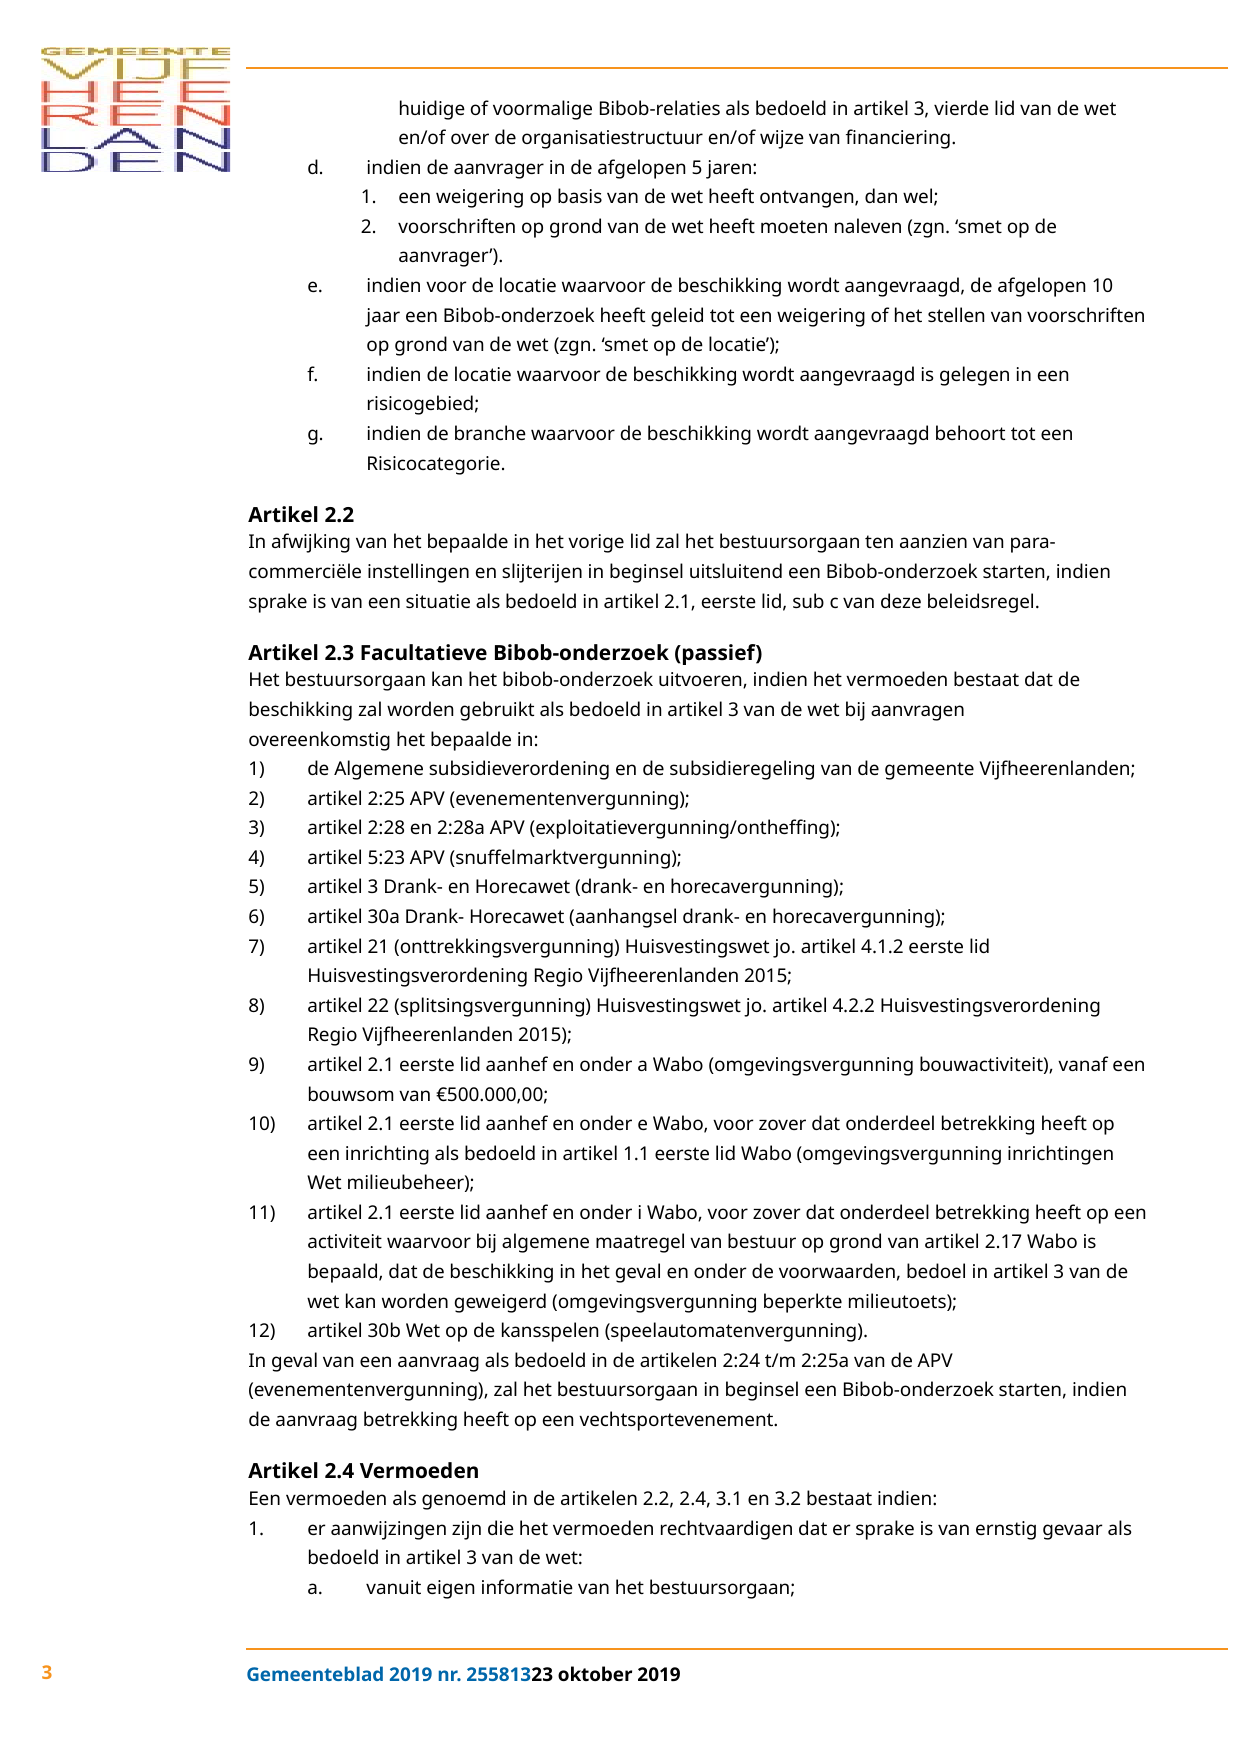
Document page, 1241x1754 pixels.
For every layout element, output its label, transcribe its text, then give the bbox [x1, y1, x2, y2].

list artikel 3 Drank- en Horecawet (drank- en horecavergunning); [248, 874, 1152, 899]
text Het bestuursorgaan kan het bibob-onderzoek uitvoeren, indien het vermoeden bestaat dat de beschikking zal worden gebruikt als bedoeld in artikel 3 van de wet bij aanvragen [248, 667, 1152, 722]
list artikel 2.1 eerste lid aanhef en onder a Wabo (omgevingsvergunning bouwactiviteit), vanaf een bouwsom van €500.000,00; [248, 1051, 1152, 1107]
list artikel 30a Drank- Horecawet (aanhangsel drank- en horecavergunning); [248, 903, 1152, 929]
list voorschriften op grond van de wet heeft moeten naleven (zgn. ‘smet op de aanvrager’). [361, 213, 1152, 268]
list artikel 21 (onttrekkingsvergunning) Huisvestingswet jo. artikel 4.1.2 eerste lid Huisvestingsverordening Regio Vijfheerenlanden 2015; [248, 933, 1152, 988]
text Artikel 2.2 [248, 500, 1152, 529]
list artikel 5:23 APV (snuffelmarktvergunning); [248, 844, 1152, 870]
list artikel 2:28 en 2:28a APV (exploitatievergunning/ontheffing); [248, 814, 1152, 840]
text In afwijking van het bepaalde in het vorige lid zal het bestuursorgaan ten aanzien van para-commerciële instellingen en slijterijen in beginsel uitsluitend een Bibob-onderzoek starten, indien sprake is van een situatie als bedoeld in artikel 2.1, eerste lid, sub c van deze beleidsregel. [248, 529, 1152, 613]
text overeenkomstig het bepaalde in: [248, 726, 1152, 752]
list artikel 30b Wet op de kansspelen (speelautomatenvergunning). [248, 1317, 1152, 1343]
text Een vermoeden als genoemd in de artikelen 2.2, 2.4, 3.1 en 3.2 bestaat indien: [248, 1485, 1152, 1511]
list indien voor de locatie waarvoor de beschikking wordt aangevraagd, de afgelopen 10 jaar een Bibob-onderzoek heeft geleid tot een weigering of het stellen van voorschriften op grond van de wet (zgn. ‘smet op de locatie’); [307, 272, 1152, 357]
list indien de branche waarvoor de beschikking wordt aangevraagd behoort tot een Risicocategorie. [307, 420, 1152, 476]
list artikel 2.1 eerste lid aanhef en onder e Wabo, voor zover dat onderdeel betrekking heeft op een inrichting als bedoeld in artikel 1.1 eerste lid Wabo (omgevingsvergunning inrichtingen Wet milieubeheer); [248, 1110, 1152, 1195]
list indien de aanvrager in de afgelopen 5 jaren: [307, 154, 1152, 180]
text Artikel 2.3 Facultatieve Bibob-onderzoek (passief) [248, 638, 1152, 667]
list een weigering op basis van de wet heeft ontvangen, dan wel; [361, 183, 1152, 209]
list huidige of voormalige Bibob-relaties als bedoeld in artikel 3, vierde lid van de wet en/of over de organisatiestructuur en/of wijze van financiering. [361, 95, 1152, 150]
list artikel 22 (splitsingsvergunning) Huisvestingswet jo. artikel 4.2.2 Huisvestingsverordening Regio Vijfheerenlanden 2015); [248, 992, 1152, 1047]
text Artikel 2.4 Vermoeden [248, 1457, 1152, 1485]
picture [41, 47, 231, 172]
list artikel 2.1 eerste lid aanhef en onder i Wabo, voor zover dat onderdeel betrekking heeft op een activiteit waarvoor bij algemene maatregel van bestuur op grond van artikel 2.17 Wabo is bepaald, dat de beschikking in het geval en onder de voorwaarden, bedoel in artikel 3 van de wet kan worden geweigerd (omgevingsvergunning beperkte milieutoets); [248, 1199, 1152, 1314]
text In geval van een aanvraag als bedoeld in de artikelen 2:24 t/m 2:25a van de APV (evenementenvergunning), zal het bestuursorgaan in beginsel een Bibob-onderzoek starten, indien de aanvraag betrekking heeft op een vechtsportevenement. [248, 1347, 1152, 1432]
list er aanwijzingen zijn die het vermoeden rechtvaardigen dat er sprake is van ernstig gevaar als bedoeld in artikel 3 van de wet: [248, 1515, 1152, 1570]
list indien de locatie waarvoor de beschikking wordt aangevraagd is gelegen in een risicogebied; [307, 361, 1152, 416]
list de Algemene subsidieverordening en de subsidieregeling van de gemeente Vijfheerenlanden; [248, 755, 1152, 781]
list vanuit eigen informatie van het bestuursorgaan; [307, 1574, 1152, 1599]
list artikel 2:25 APV (evenementenvergunning); [248, 785, 1152, 811]
